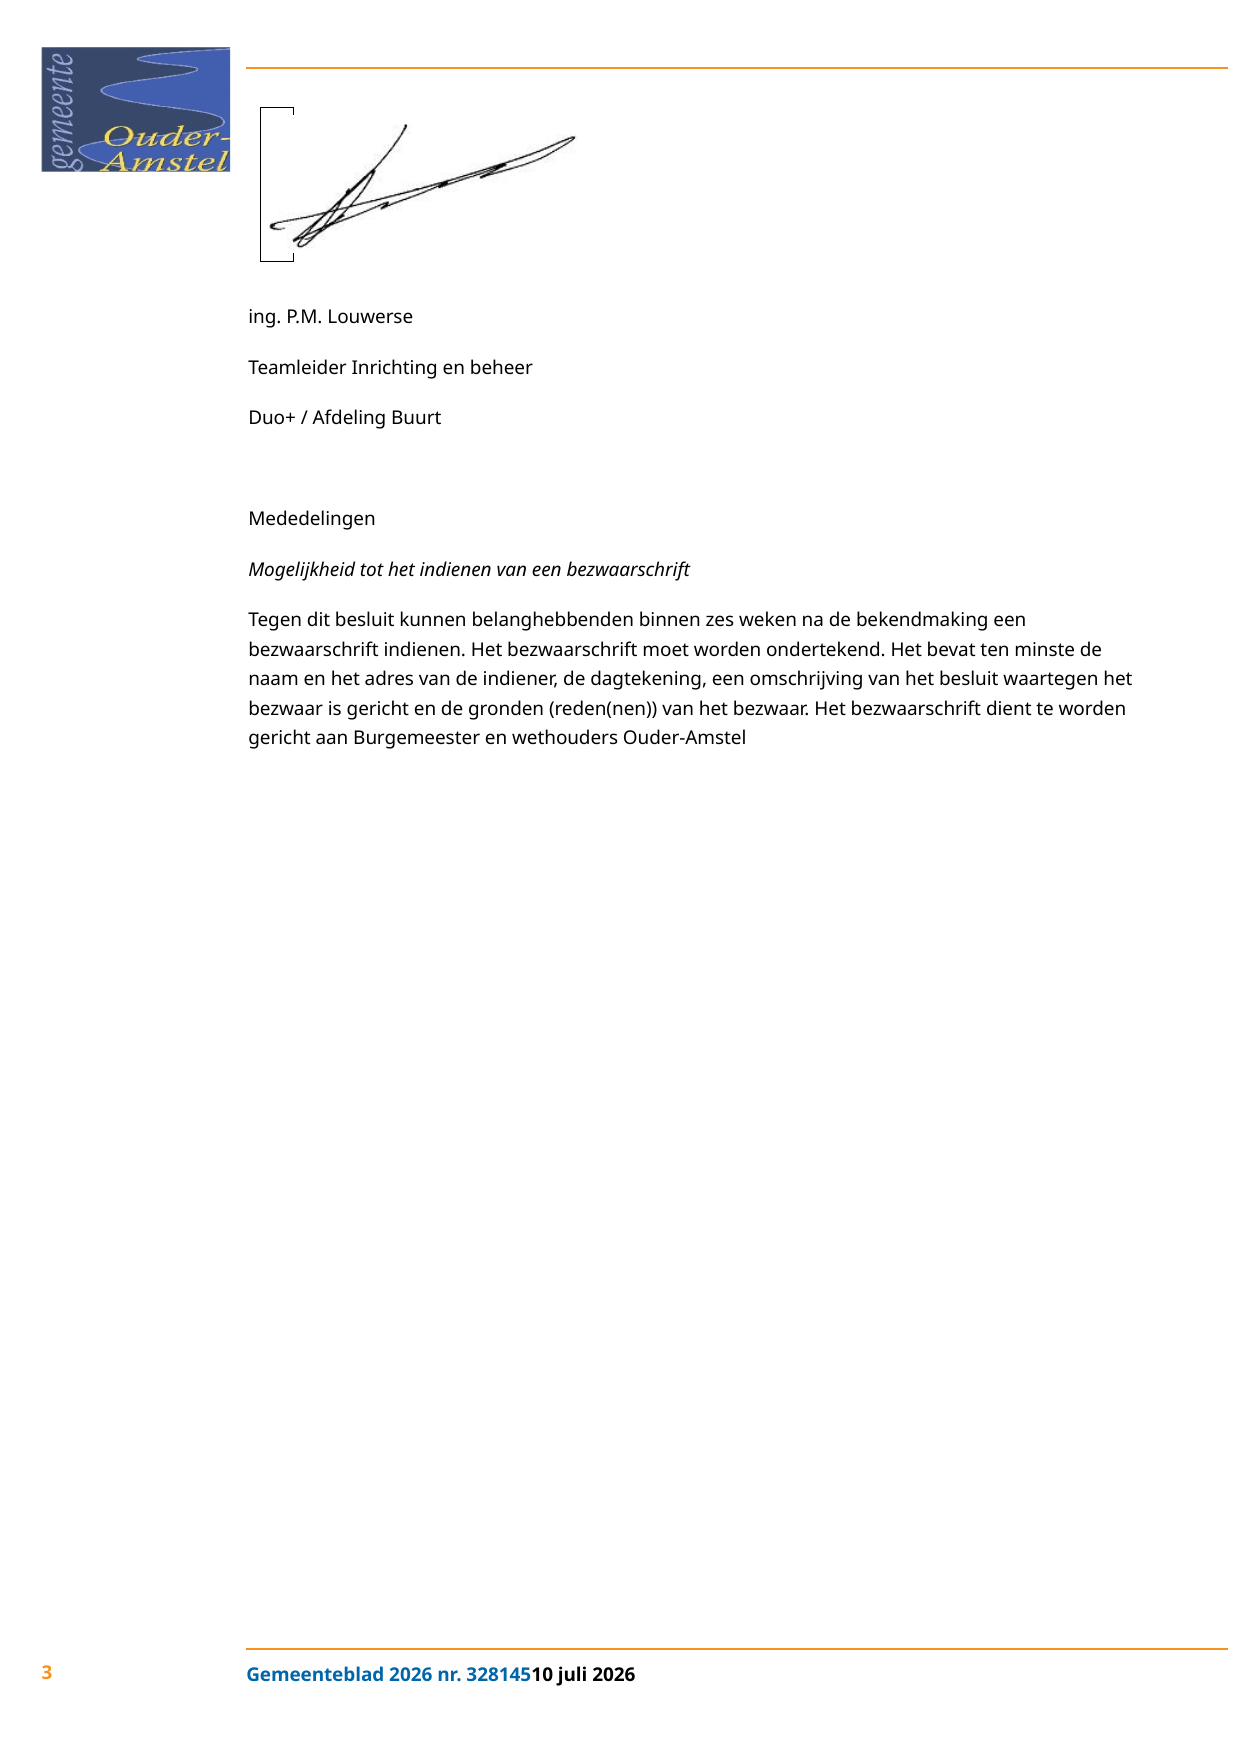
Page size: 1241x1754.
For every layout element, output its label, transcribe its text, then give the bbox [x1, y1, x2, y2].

text Duo+ / Afdeling Buurt [248, 404, 1152, 430]
picture [41, 47, 231, 172]
text Mededelingen [248, 505, 1152, 531]
picture [268, 115, 580, 253]
text ing. P.M. Louwerse [248, 304, 1152, 329]
text Tegen dit besluit kunnen belanghebbenden binnen zes weken na de bekendmaking een bezwaarschrift indienen. Het bezwaarschrift moet worden ondertekend. Het bevat ten minste de naam en het adres van de indiener, de dagtekening, een omschrijving van het besluit waartegen het bezwaar is gericht en de gronden (reden(nen)) van het bezwaar. Het bezwaarschrift dient te worden gericht aan Burgemeester en wethouders Ouder-Amstel [248, 606, 1152, 750]
text Teamleider Inrichting en beheer [248, 354, 1152, 380]
text Mogelijkheid tot het indienen van een bezwaarschrift [248, 556, 1152, 582]
